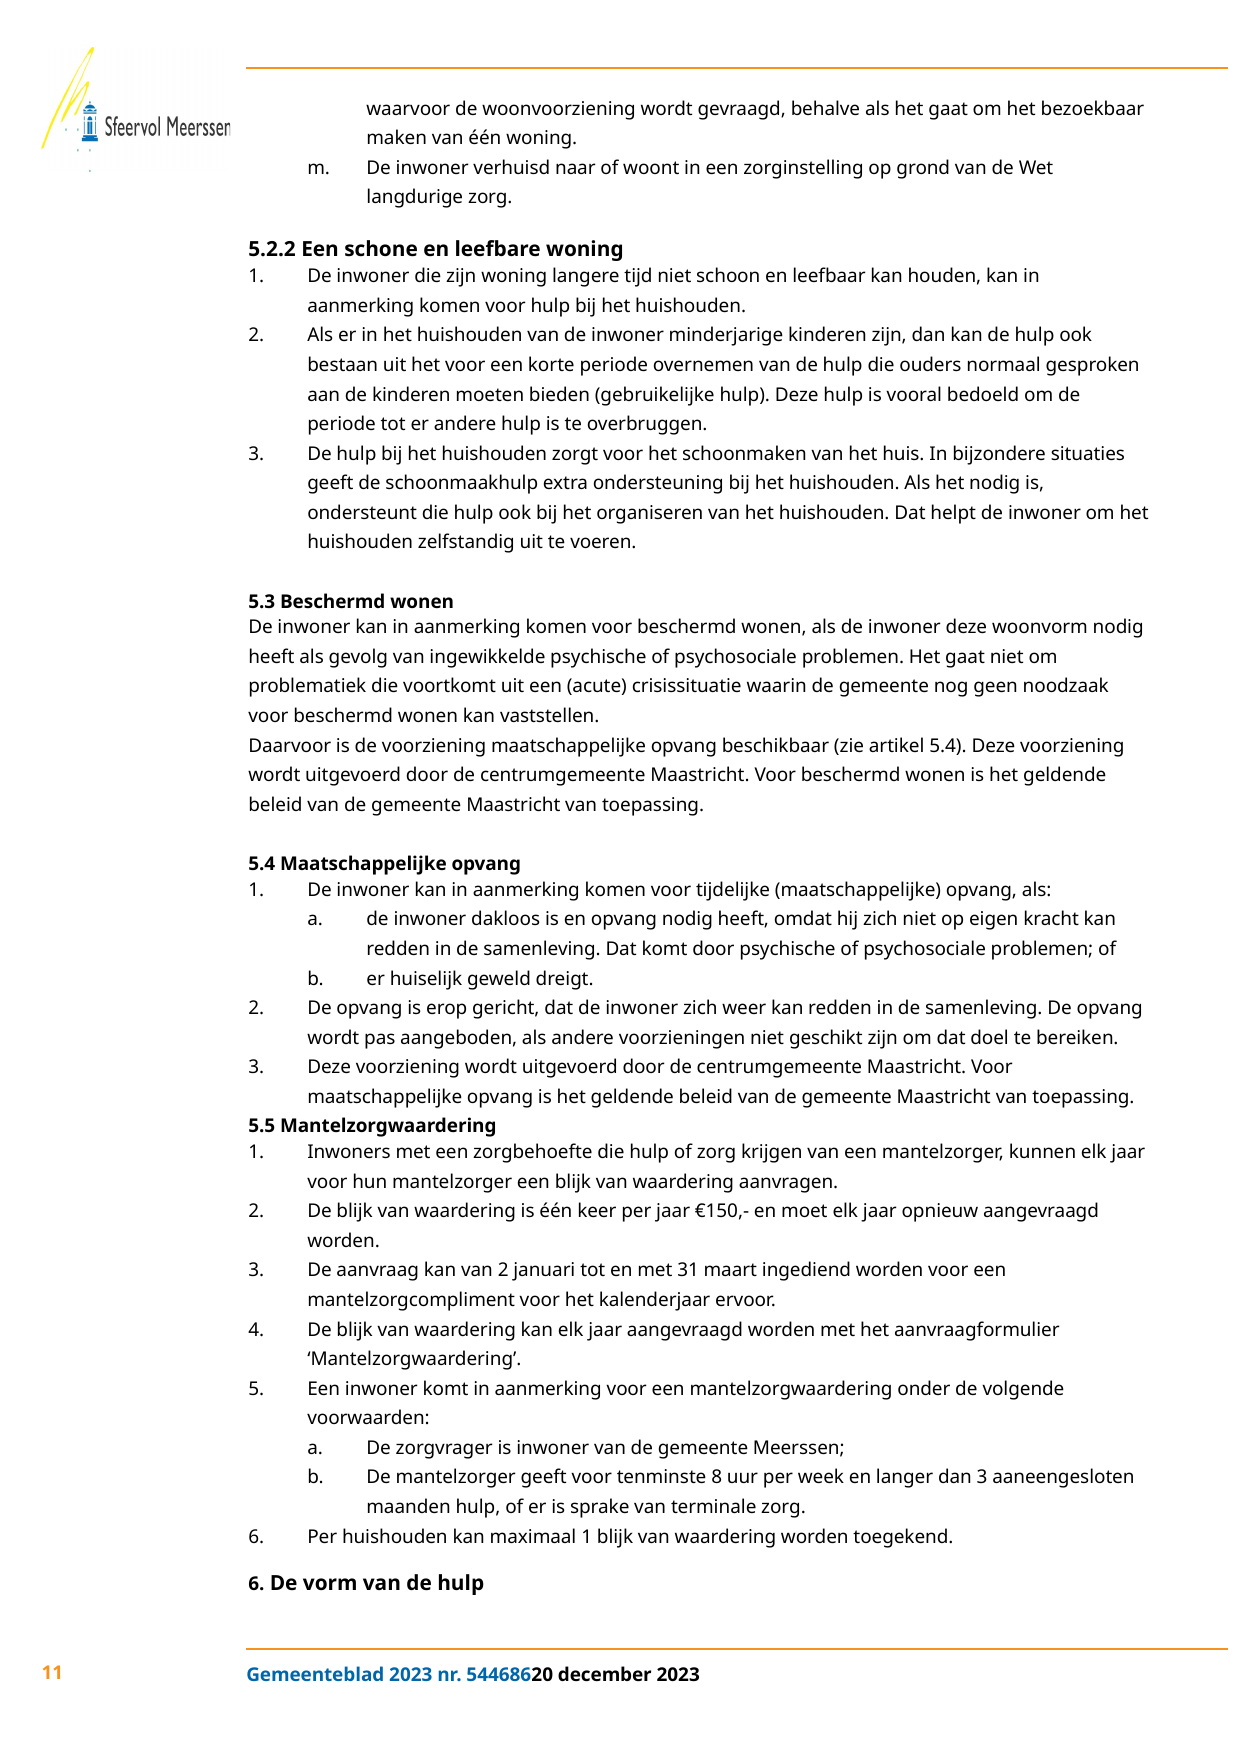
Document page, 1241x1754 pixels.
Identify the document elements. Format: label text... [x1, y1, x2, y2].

text 5.4 Maatschappelijke opvang [248, 850, 1152, 876]
list De blijk van waardering kan elk jaar aangevraagd worden met het aanvraagformulier ‘Mantelzorgwaardering’. [248, 1316, 1152, 1371]
text 6. De vorm van de hulp [248, 1568, 1152, 1597]
list Inwoners met een zorgbehoefte die hulp of zorg krijgen van een mantelzorger, kunnen elk jaar voor hun mantelzorger een blijk van waardering aanvragen. [248, 1138, 1152, 1194]
list waarvoor de woonvoorziening wordt gevraagd, behalve als het gaat om het bezoekbaar maken van één woning. [307, 95, 1152, 150]
list er huiselijk geweld dreigt. [307, 965, 1152, 990]
list De inwoner kan in aanmerking komen voor tijdelijke (maatschappelijke) opvang, als: [248, 876, 1152, 902]
list De aanvraag kan van 2 januari tot en met 31 maart ingediend worden voor een mantelzorgcompliment voor het kalenderjaar ervoor. [248, 1257, 1152, 1312]
list De mantelzorger geeft voor tenminste 8 uur per week en langer dan 3 aaneengesloten maanden hulp, of er is sprake van terminale zorg. [307, 1464, 1152, 1519]
list Een inwoner komt in aanmerking voor een mantelzorgwaardering onder de volgende voorwaarden: [248, 1375, 1152, 1430]
text 5.2.2 Een schone en leefbare woning [248, 234, 1152, 262]
list Deze voorziening wordt uitgevoerd door de centrumgemeente Maastricht. Voor maatschappelijke opvang is het geldende beleid van de gemeente Maastricht van toepassing. [248, 1053, 1152, 1109]
list Per huishouden kan maximaal 1 blijk van waardering worden toegekend. [248, 1523, 1152, 1549]
text 5.3 Beschermd wonen [248, 588, 1152, 613]
list De inwoner verhuisd naar of woont in een zorginstelling op grond van de Wet langdurige zorg. [307, 154, 1152, 209]
list de inwoner dakloos is en opvang nodig heeft, omdat hij zich niet op eigen kracht kan redden in de samenleving. Dat komt door psychische of psychosociale problemen; of [307, 906, 1152, 961]
text 5.5 Mantelzorgwaardering [248, 1113, 1152, 1138]
picture [41, 47, 231, 172]
list De hulp bij het huishouden zorgt voor het schoonmaken van het huis. In bijzondere situaties geeft de schoonmaakhulp extra ondersteuning bij het huishouden. Als het nodig is, ondersteunt die hulp ook bij het organiseren van het huishouden. Dat helpt de inwoner om het huishouden zelfstandig uit te voeren. [248, 440, 1152, 554]
list De opvang is erop gericht, dat de inwoner zich weer kan redden in de samenleving. De opvang wordt pas aangeboden, als andere voorzieningen niet geschikt zijn om dat doel te bereiken. [248, 994, 1152, 1049]
list Als er in het huishouden van de inwoner minderjarige kinderen zijn, dan kan de hulp ook bestaan uit het voor een korte periode overnemen van de hulp die ouders normaal gesproken aan de kinderen moeten bieden (gebruikelijke hulp). Deze hulp is vooral bedoeld om de periode tot er andere hulp is te overbruggen. [248, 322, 1152, 436]
text De inwoner kan in aanmerking komen voor beschermd wonen, als de inwoner deze woonvorm nodig heeft als gevolg van ingewikkelde psychische of psychosociale problemen. Het gaat niet om problematiek die voortkomt uit een (acute) crisissituatie waarin de gemeente nog geen noodzaak voor beschermd wonen kan vaststellen. [248, 613, 1152, 728]
list De zorgvrager is inwoner van de gemeente Meerssen; [307, 1434, 1152, 1460]
list De inwoner die zijn woning langere tijd niet schoon en leefbaar kan houden, kan in aanmerking komen voor hulp bij het huishouden. [248, 262, 1152, 318]
list De blijk van waardering is één keer per jaar €150,- en moet elk jaar opnieuw aangevraagd worden. [248, 1197, 1152, 1253]
text Daarvoor is de voorziening maatschappelijke opvang beschikbaar (zie artikel 5.4). Deze voorziening wordt uitgevoerd door de centrumgemeente Maastricht. Voor beschermd wonen is het geldende beleid van de gemeente Maastricht van toepassing. [248, 732, 1152, 817]
